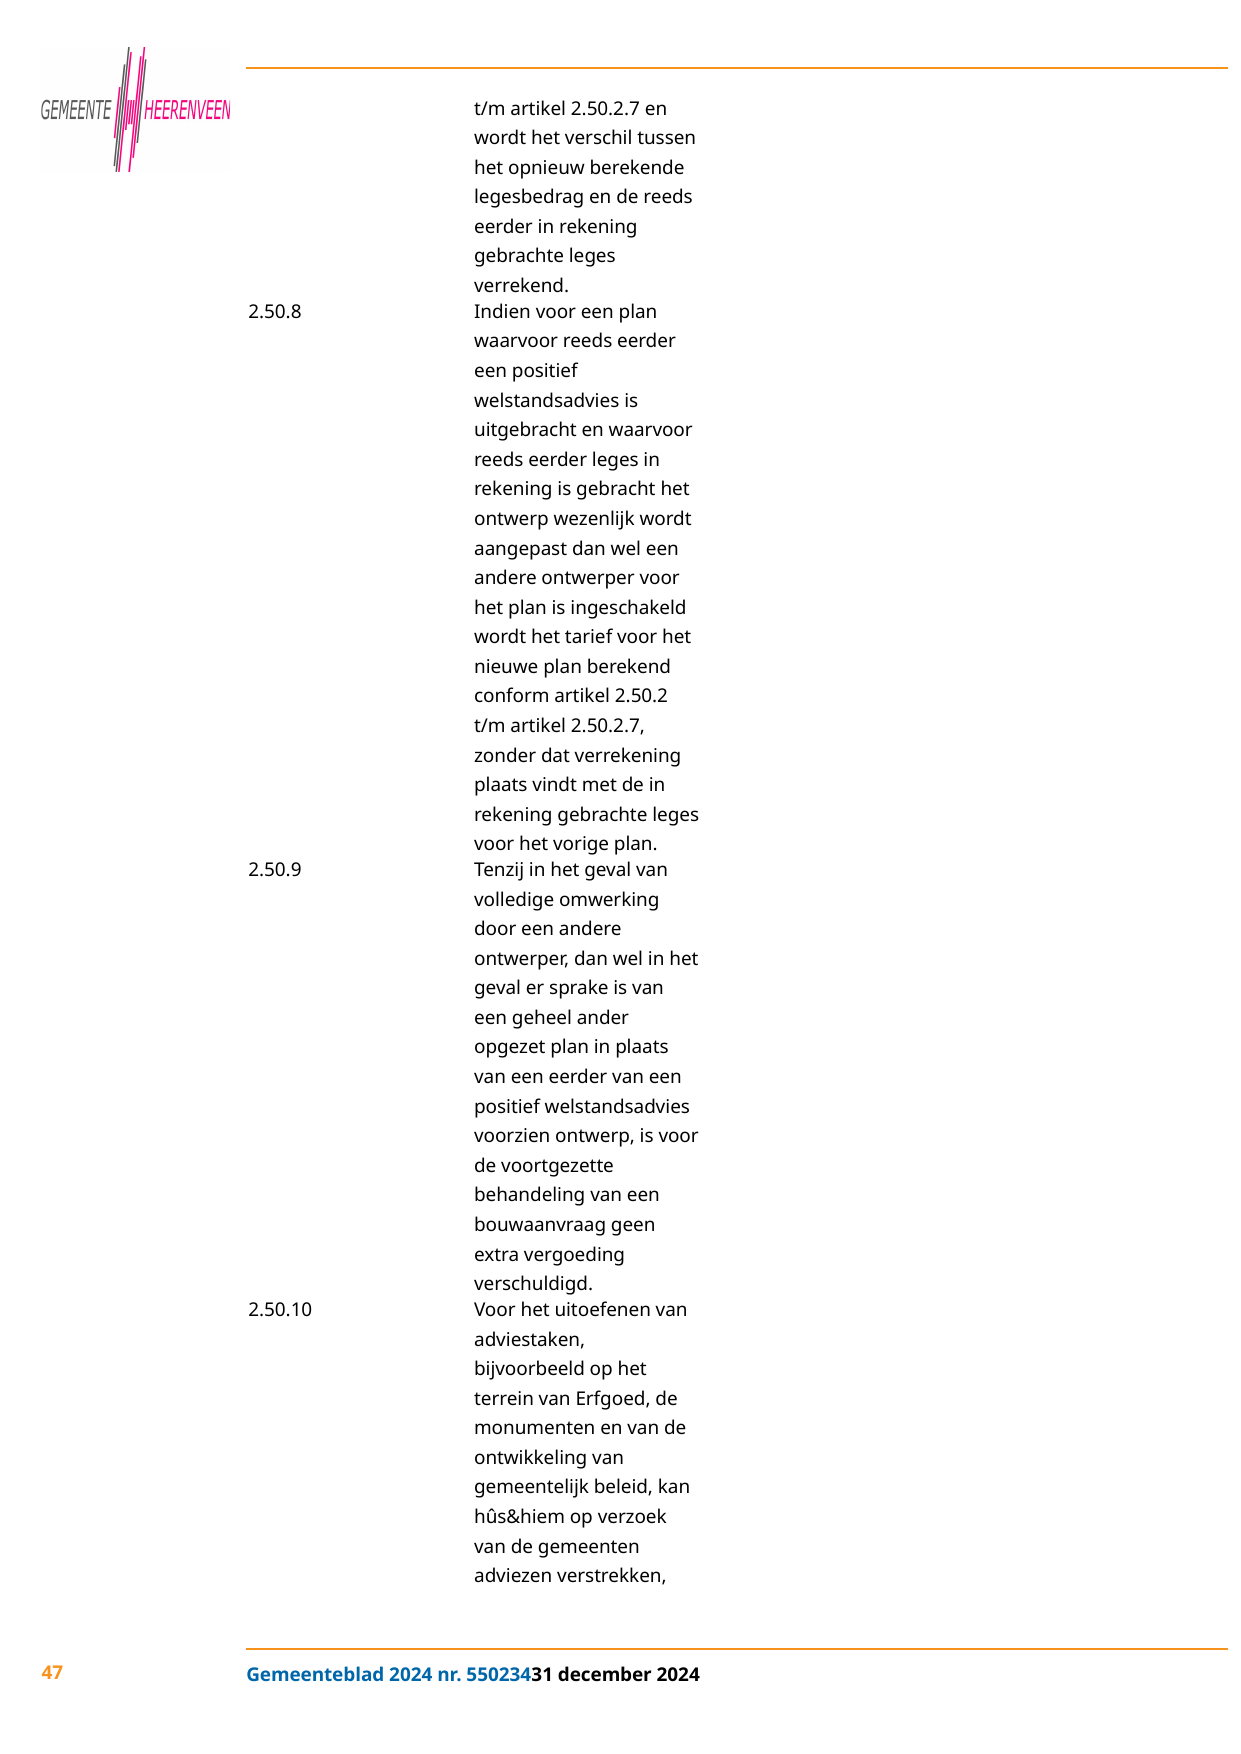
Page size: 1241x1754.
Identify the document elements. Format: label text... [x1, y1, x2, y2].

table_cell 2.50.9 [248, 856, 474, 1296]
table_cell Voor het uitoefenen van adviestaken, bijvoorbeeld op het terrein van Erfgoed, de monumenten en van de ontwikkeling van gemeentelijk beleid, kan hûs&hiem op verzoek van de gemeenten adviezen verstrekken, [474, 1296, 700, 1588]
table_cell Indien voor een plan waarvoor reeds eerder een positief welstandsadvies is uitgebracht en waarvoor reeds eerder leges in rekening is gebracht het ontwerp wezenlijk wordt aangepast dan wel een andere ontwerper voor het plan is ingeschakeld wordt het tarief voor het nieuwe plan berekend conform artikel 2.50.2 t/m artikel 2.50.2.7, zonder dat verrekening plaats vindt met de in rekening gebrachte leges voor het vorige plan. [474, 298, 700, 856]
table_cell 2.50.8 [248, 298, 474, 856]
table_cell [700, 1296, 926, 1588]
table_cell [926, 856, 1152, 1296]
table_cell [926, 1296, 1152, 1588]
table_cell [926, 95, 1152, 298]
table_cell [248, 95, 474, 298]
table_cell 2.50.10 [248, 1296, 474, 1588]
picture [41, 47, 231, 172]
table_cell [700, 298, 926, 856]
table_cell [926, 298, 1152, 856]
table_cell Tenzij in het geval van volledige omwerking door een andere ontwerper, dan wel in het geval er sprake is van een geheel ander opgezet plan in plaats van een eerder van een positief welstandsadvies voorzien ontwerp, is voor de voortgezette behandeling van een bouwaanvraag geen extra vergoeding verschuldigd. [474, 856, 700, 1296]
table_cell [700, 856, 926, 1296]
table_cell t/m artikel 2.50.2.7 en wordt het verschil tussen het opnieuw berekende legesbedrag en de reeds eerder in rekening gebrachte leges verrekend. [474, 95, 700, 298]
table_cell [700, 95, 926, 298]
